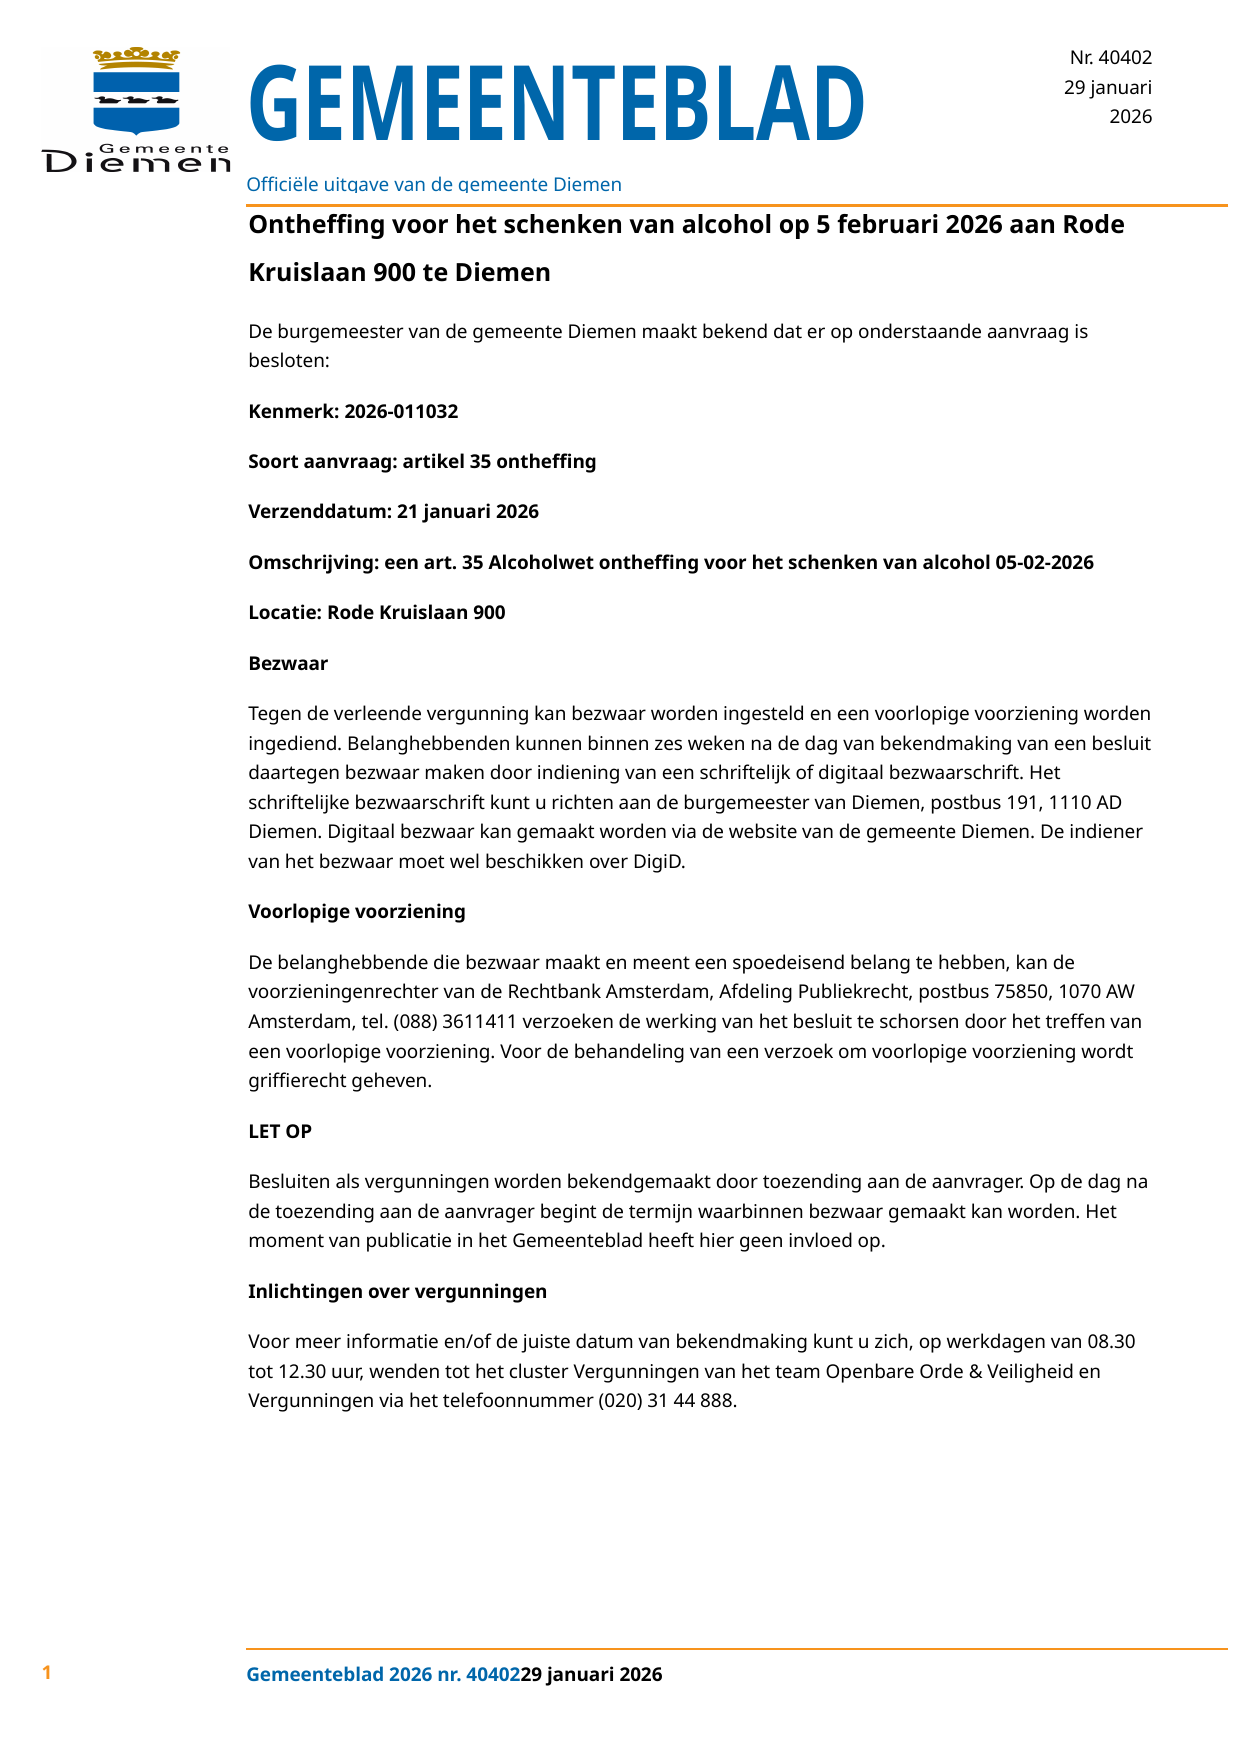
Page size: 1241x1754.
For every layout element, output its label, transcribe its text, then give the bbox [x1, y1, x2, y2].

text LET OP [248, 1118, 1152, 1144]
text Verzenddatum: 21 januari 2026 [248, 499, 1152, 524]
picture [41, 47, 231, 172]
text De burgemeester van de gemeente Diemen maakt bekend dat er op onderstaande aanvraag is besloten: [248, 318, 1152, 373]
text Omschrijving: een art. 35 Alcoholwet ontheffing voor het schenken van alcohol 05-02-2026 [248, 549, 1152, 575]
text Locatie: Rode Kruislaan 900 [248, 599, 1152, 625]
text Tegen de verleende vergunning kan bezwaar worden ingesteld en een voorlopige voorziening worden ingediend. Belanghebbenden kunnen binnen zes weken na de dag van bekendmaking van een besluit daartegen bezwaar maken door indiening van een schriftelijk of digitaal bezwaarschrift. Het schriftelijke bezwaarschrift kunt u richten aan de burgemeester van Diemen, postbus 191, 1110 AD Diemen. Digitaal bezwaar kan gemaakt worden via de website van de gemeente Diemen. De indiener van het bezwaar moet wel beschikken over DigiD. [248, 700, 1152, 874]
text Voorlopige voorziening [248, 899, 1152, 924]
text Inlichtingen over vergunningen [248, 1278, 1152, 1304]
text De belanghebbende die bezwaar maakt en meent een spoedeisend belang te hebben, kan de voorzieningenrechter van de Rechtbank Amsterdam, Afdeling Publiekrecht, postbus 75850, 1070 AW Amsterdam, tel. (088) 3611411 verzoeken de werking van het besluit te schorsen door het treffen van een voorlopige voorziening. Voor de behandeling van een verzoek om voorlopige voorziening wordt griffierecht geheven. [248, 949, 1152, 1093]
text Besluiten als vergunningen worden bekendgemaakt door toezending aan de aanvrager. Op de dag na de toezending aan de aanvrager begint de termijn waarbinnen bezwaar gemaakt kan worden. Het moment van publicatie in het Gemeenteblad heeft hier geen invloed op. [248, 1168, 1152, 1253]
text Bezwaar [248, 650, 1152, 676]
text Voor meer informatie en/of de juiste datum van bekendmaking kunt u zich, op werkdagen van 08.30 tot 12.30 uur, wenden tot het cluster Vergunningen van het team Openbare Orde & Veiligheid en Vergunningen via het telefoonnummer (020) 31 44 888. [248, 1328, 1152, 1413]
text Kenmerk: 2026-011032 [248, 398, 1152, 424]
text Soort aanvraag: artikel 35 ontheffing [248, 448, 1152, 474]
text Ontheffing voor het schenken van alcohol op 5 februari 2026 aan Rode Kruislaan 900 te Diemen [248, 207, 1152, 288]
